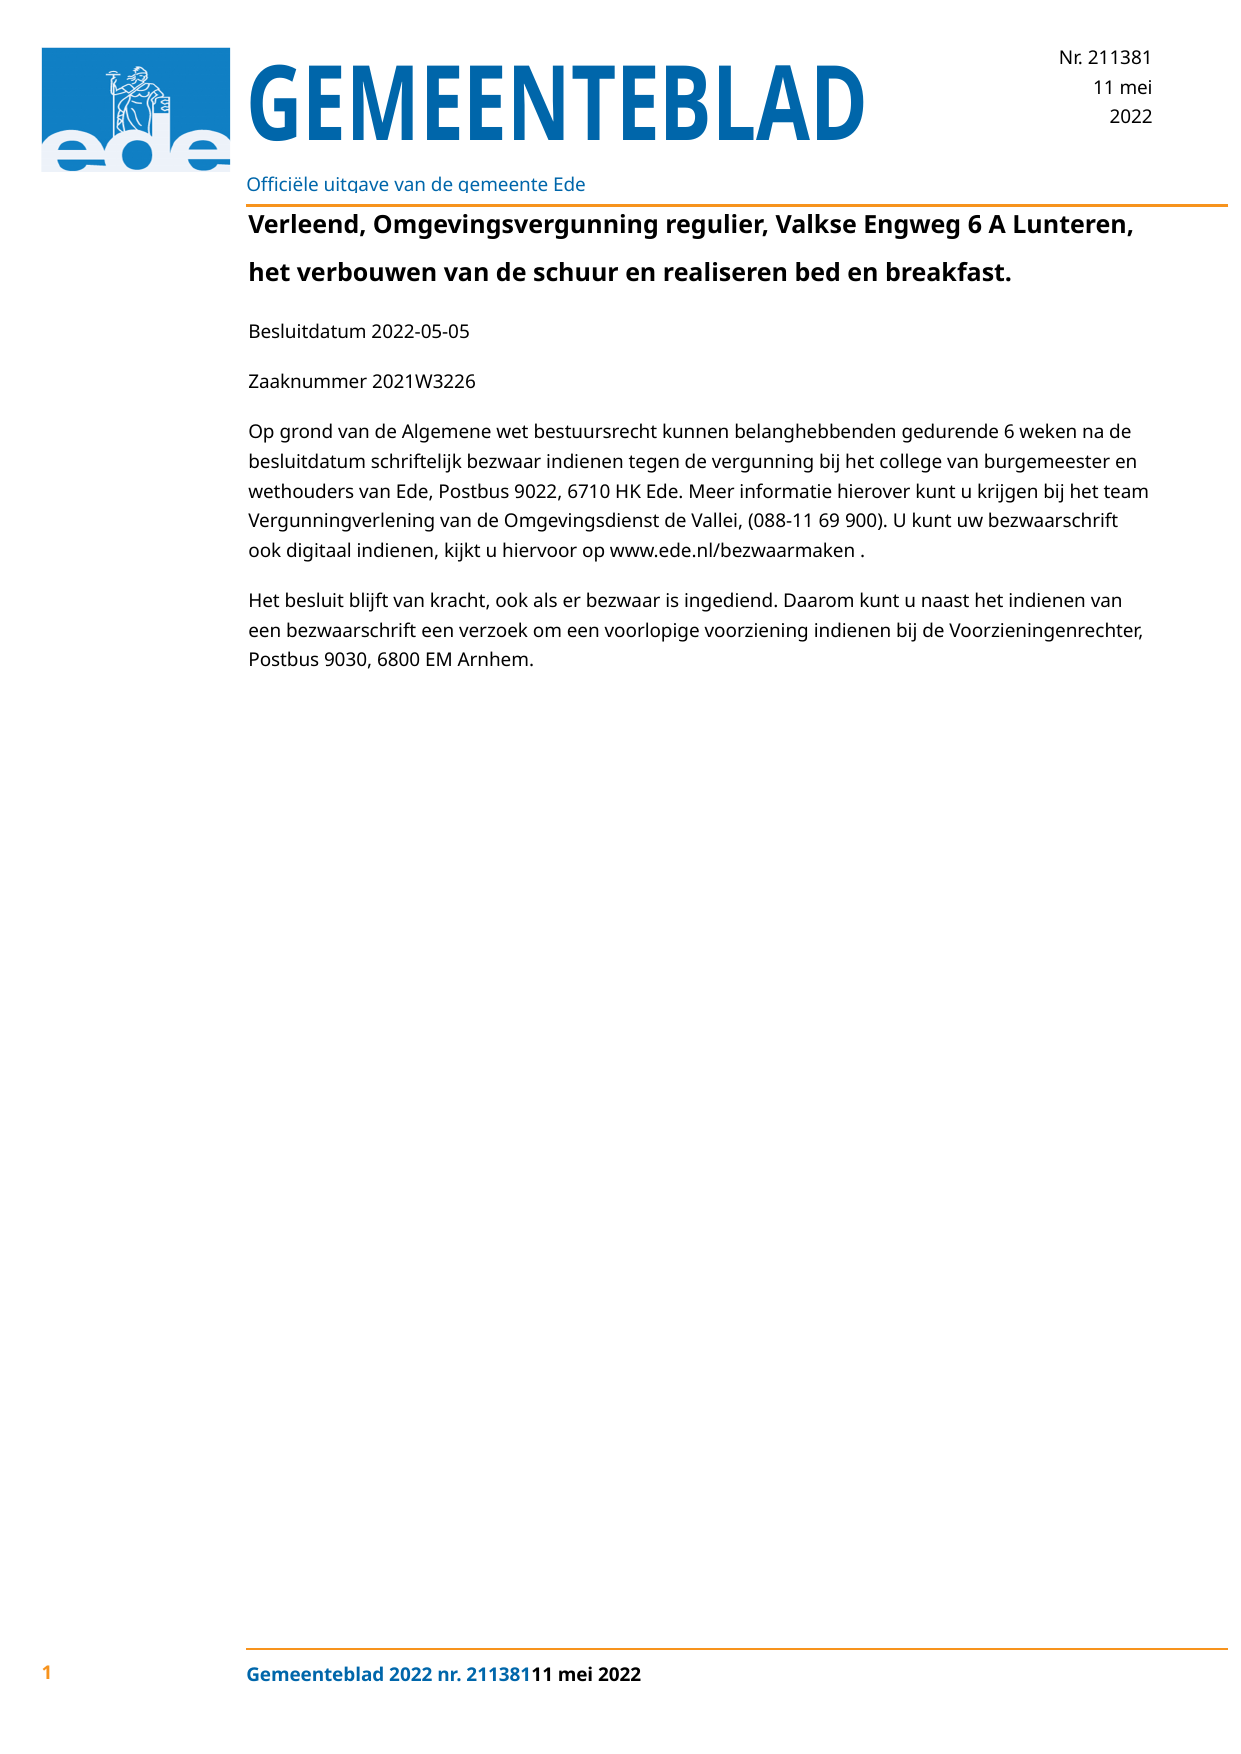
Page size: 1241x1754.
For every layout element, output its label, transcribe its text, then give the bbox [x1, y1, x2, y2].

text Besluitdatum 2022-05-05 [248, 318, 1152, 344]
text Verleend, Omgevingsvergunning regulier, Valkse Engweg 6 A Lunteren, het verbouwen van de schuur en realiseren bed en breakfast. [248, 207, 1152, 288]
text Het besluit blijft van kracht, ook als er bezwaar is ingediend. Daarom kunt u naast het indienen van een bezwaarschrift een verzoek om een voorlopige voorziening indienen bij de Voorzieningenrechter, Postbus 9030, 6800 EM Arnhem. [248, 587, 1152, 672]
picture [41, 47, 231, 172]
text Zaaknummer 2021W3226 [248, 368, 1152, 394]
text Op grond van de Algemene wet bestuursrecht kunnen belanghebbenden gedurende 6 weken na de besluitdatum schriftelijk bezwaar indienen tegen de vergunning bij het college van burgemeester en wethouders van Ede, Postbus 9022, 6710 HK Ede. Meer informatie hierover kunt u krijgen bij het team Vergunningverlening van de Omgevingsdienst de Vallei, (088-11 69 900). U kunt uw bezwaarschrift ook digitaal indienen, kijkt u hiervoor op www.ede.nl/bezwaarmaken . [248, 419, 1152, 563]
